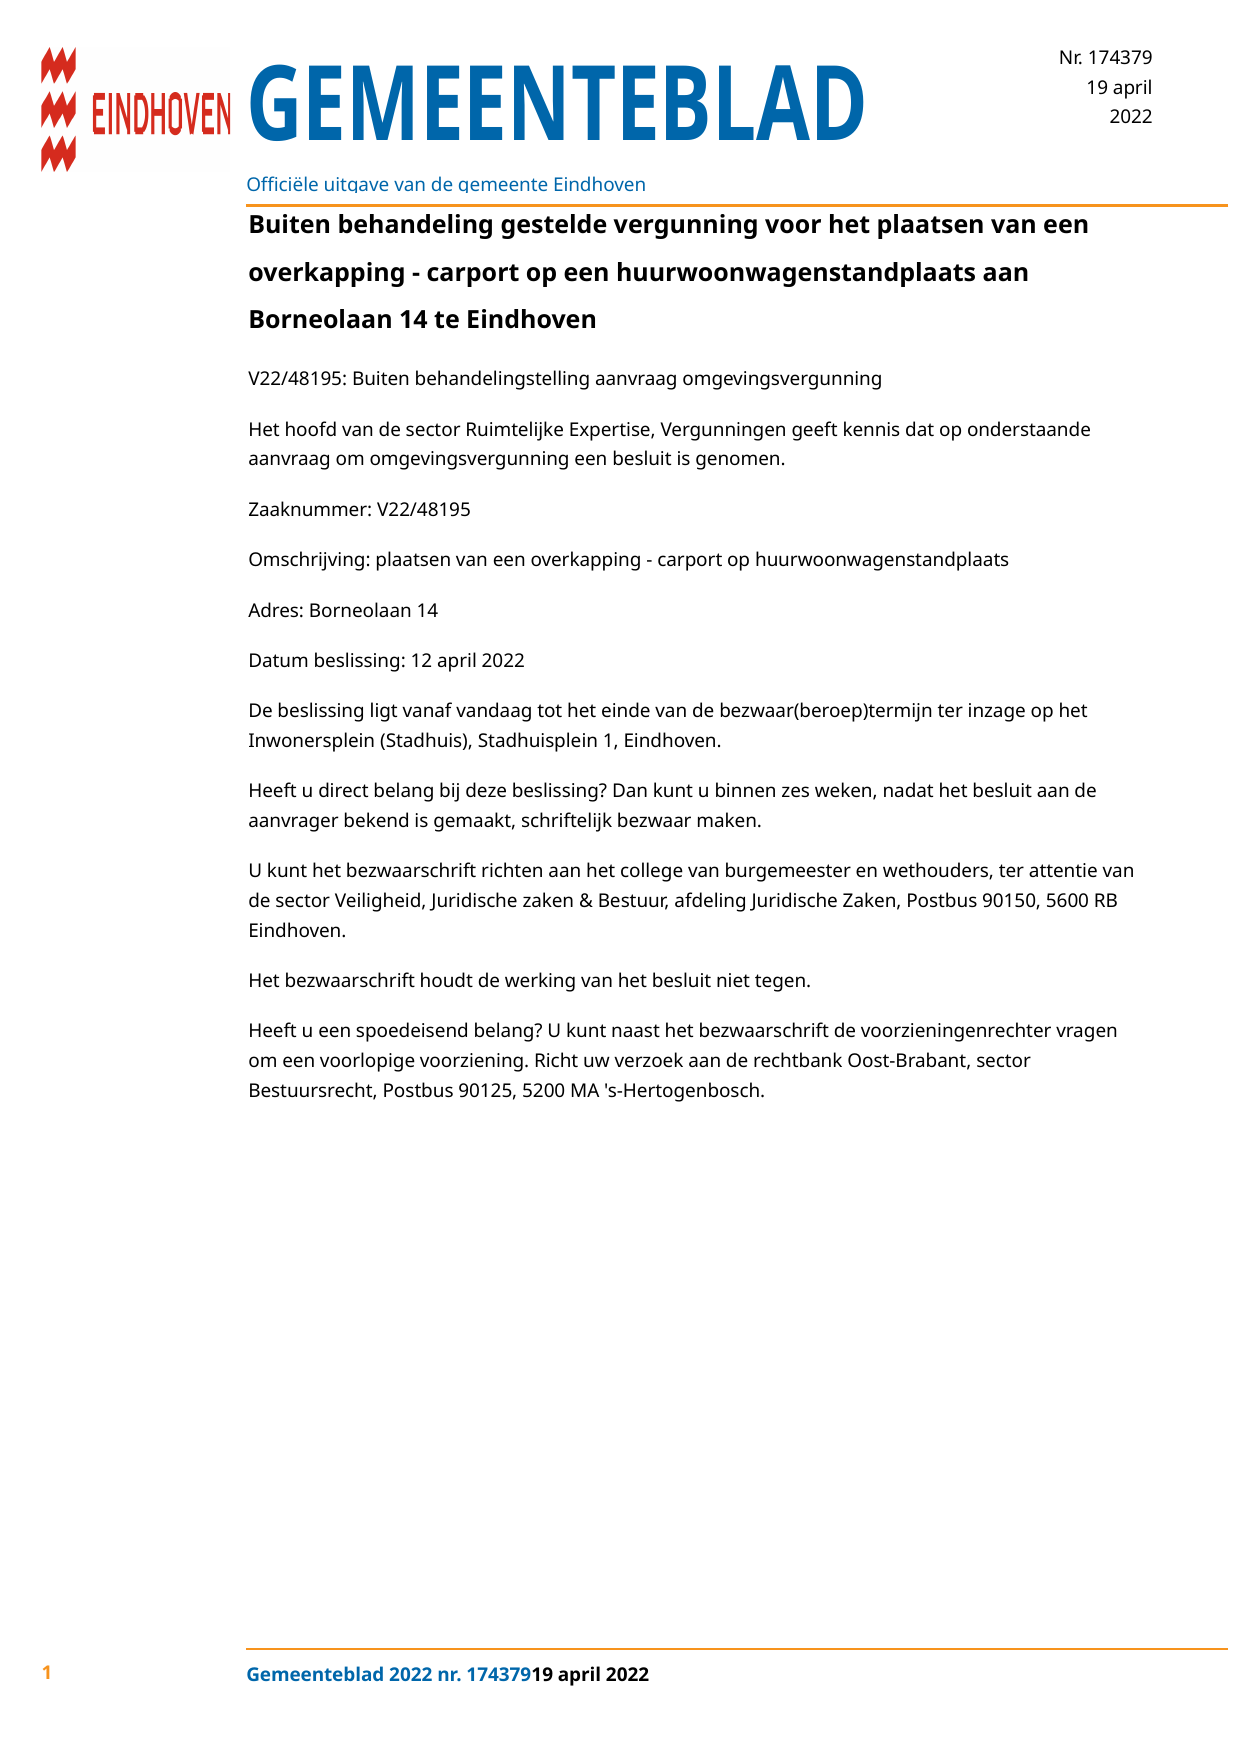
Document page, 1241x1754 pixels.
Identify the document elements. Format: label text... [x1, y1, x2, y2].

text Buiten behandeling gestelde vergunning voor het plaatsen van een overkapping - carport op een huurwoonwagenstandplaats aan Borneolaan 14 te Eindhoven [248, 207, 1152, 336]
text Heeft u direct belang bij deze beslissing? Dan kunt u binnen zes weken, nadat het besluit aan de aanvrager bekend is gemaakt, schriftelijk bezwaar maken. [248, 778, 1152, 833]
text De beslissing ligt vanaf vandaag tot het einde van de bezwaar(beroep)termijn ter inzage op het Inwonersplein (Stadhuis), Stadhuisplein 1, Eindhoven. [248, 698, 1152, 753]
text Zaaknummer: V22/48195 [248, 496, 1152, 522]
text Heeft u een spoedeisend belang? U kunt naast het bezwaarschrift de voorzieningenrechter vragen om een voorlopige voorziening. Richt uw verzoek aan de rechtbank Oost-Brabant, sector Bestuursrecht, Postbus 90125, 5200 MA 's-Hertogenbosch. [248, 1018, 1152, 1102]
text Het hoofd van de sector Ruimtelijke Expertise, Vergunningen geeft kennis dat op onderstaande aanvraag om omgevingsvergunning een besluit is genomen. [248, 416, 1152, 471]
text Adres: Borneolaan 14 [248, 597, 1152, 622]
text Datum beslissing: 12 april 2022 [248, 647, 1152, 673]
text U kunt het bezwaarschrift richten aan het college van burgemeester en wethouders, ter attentie van de sector Veiligheid, Juridische zaken & Bestuur, afdeling Juridische Zaken, Postbus 90150, 5600 RB Eindhoven. [248, 858, 1152, 942]
text Omschrijving: plaatsen van een overkapping - carport op huurwoonwagenstandplaats [248, 546, 1152, 572]
picture [41, 47, 231, 172]
text Het bezwaarschrift houdt de werking van het besluit niet tegen. [248, 967, 1152, 993]
text V22/48195: Buiten behandelingstelling aanvraag omgevingsvergunning [248, 366, 1152, 391]
